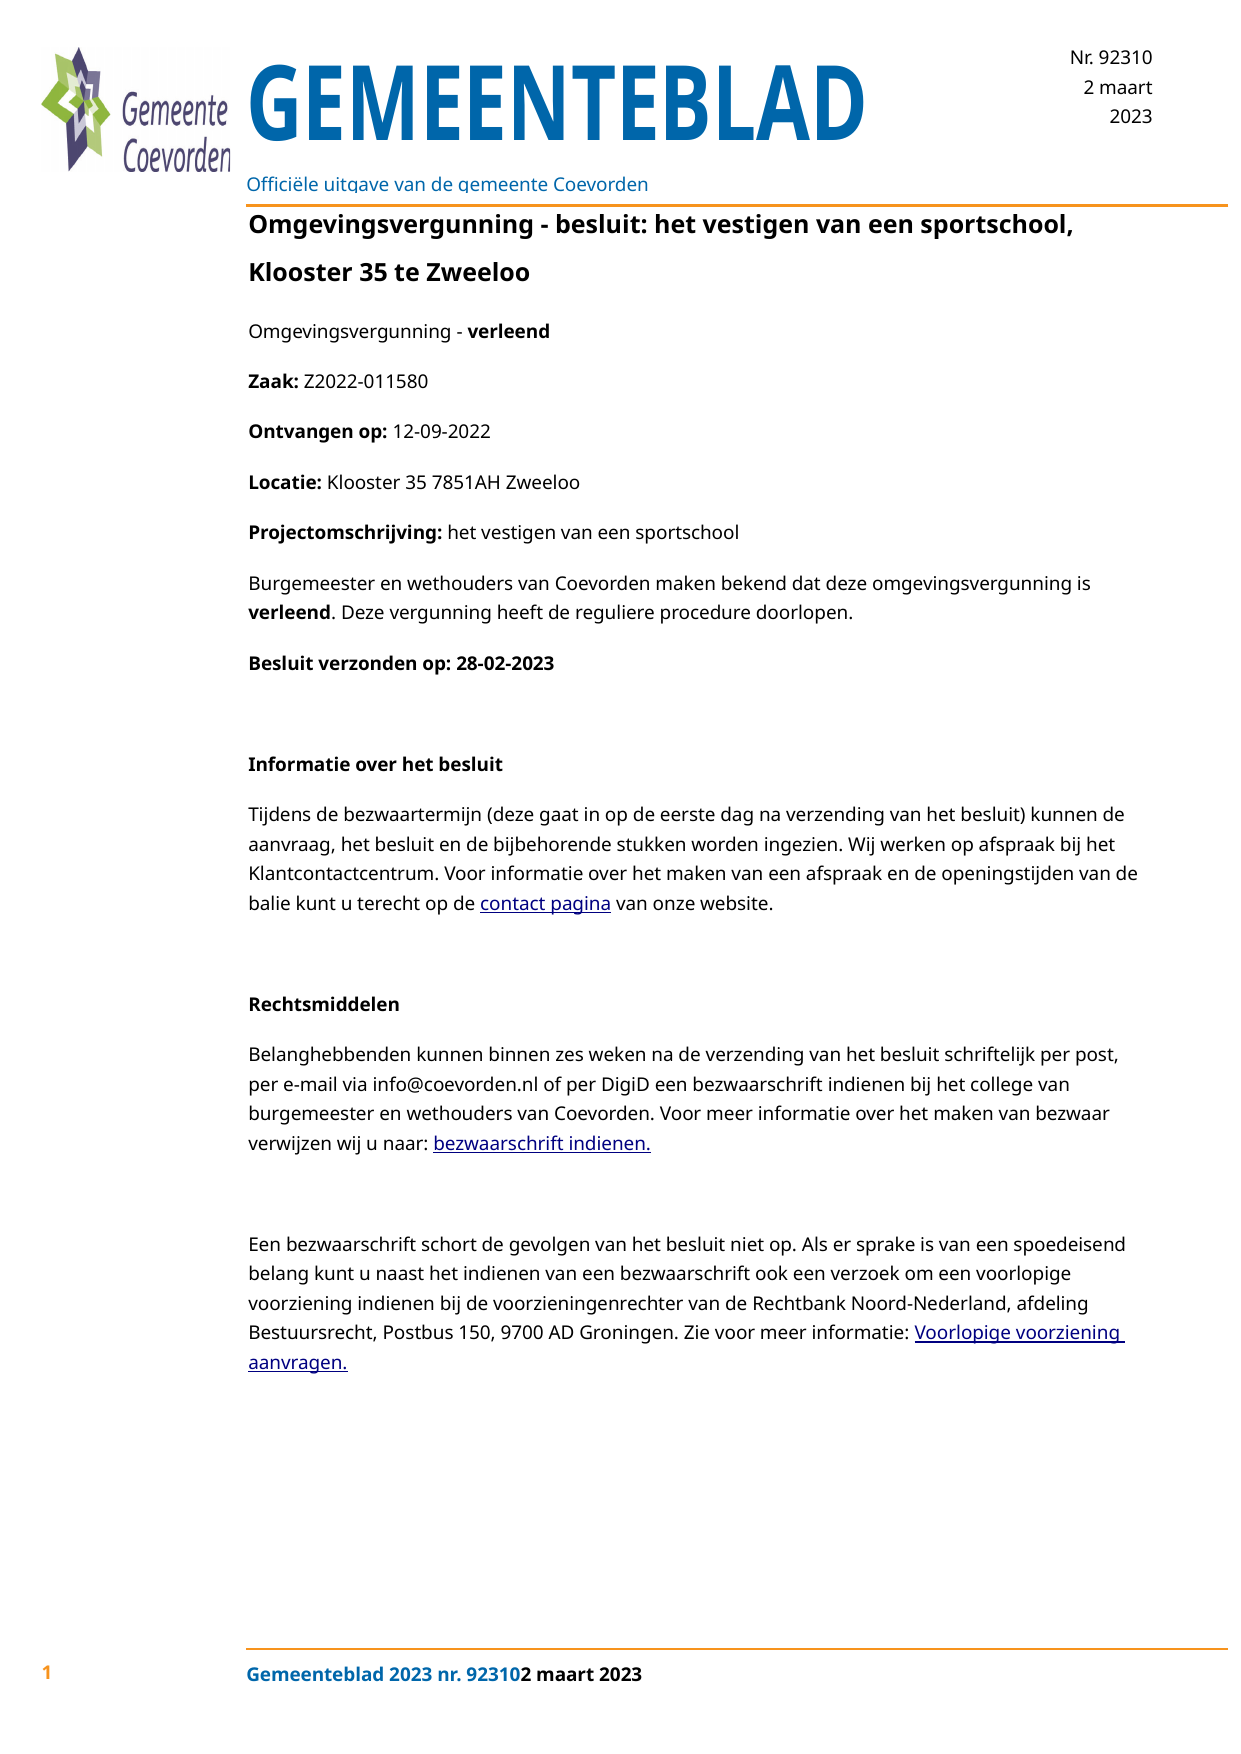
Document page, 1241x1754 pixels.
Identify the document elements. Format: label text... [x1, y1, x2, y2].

text Burgemeester en wethouders van Coevorden maken bekend dat deze omgevingsvergunning is verleend. Deze vergunning heeft de reguliere procedure doorlopen. [248, 570, 1152, 625]
text Omgevingsvergunning - besluit: het vestigen van een sportschool, Klooster 35 te Zweeloo [248, 207, 1152, 288]
text Een bezwaarschrift schort de gevolgen van het besluit niet op. Als er sprake is van een spoedeisend belang kunt u naast het indienen van een bezwaarschrift ook een verzoek om een voorlopige voorziening indienen bij de voorzieningenrechter van de Rechtbank Noord-Nederland, afdeling Bestuursrecht, Postbus 150, 9700 AD Groningen. Zie voor meer informatie: Voorlopige voorziening aanvragen. [248, 1231, 1152, 1375]
text Informatie over het besluit [248, 751, 1152, 777]
text Zaak: Z2022-011580 [248, 368, 1152, 394]
text Projectomschrijving: het vestigen van een sportschool [248, 519, 1152, 545]
text Ontvangen op: 12-09-2022 [248, 419, 1152, 444]
text Locatie: Klooster 35 7851AH Zweeloo [248, 469, 1152, 495]
text Belanghebbenden kunnen binnen zes weken na de verzending van het besluit schriftelijk per post, per e-mail via info@coevorden.nl of per DigiD een bezwaarschrift indienen bij het college van burgemeester en wethouders van Coevorden. Voor meer informatie over het maken van bezwaar verwijzen wij u naar: bezwaarschrift indienen. [248, 1041, 1152, 1156]
picture [41, 47, 231, 172]
text Besluit verzonden op: 28-02-2023 [248, 650, 1152, 676]
text Omgevingsvergunning - verleend [248, 318, 1152, 344]
text Rechtsmiddelen [248, 991, 1152, 1017]
text Tijdens de bezwaartermijn (deze gaat in op de eerste dag na verzending van het besluit) kunnen de aanvraag, het besluit en de bijbehorende stukken worden ingezien. Wij werken op afspraak bij het Klantcontactcentrum. Voor informatie over het maken van een afspraak en de openingstijden van de balie kunt u terecht op de contact pagina van onze website. [248, 801, 1152, 916]
